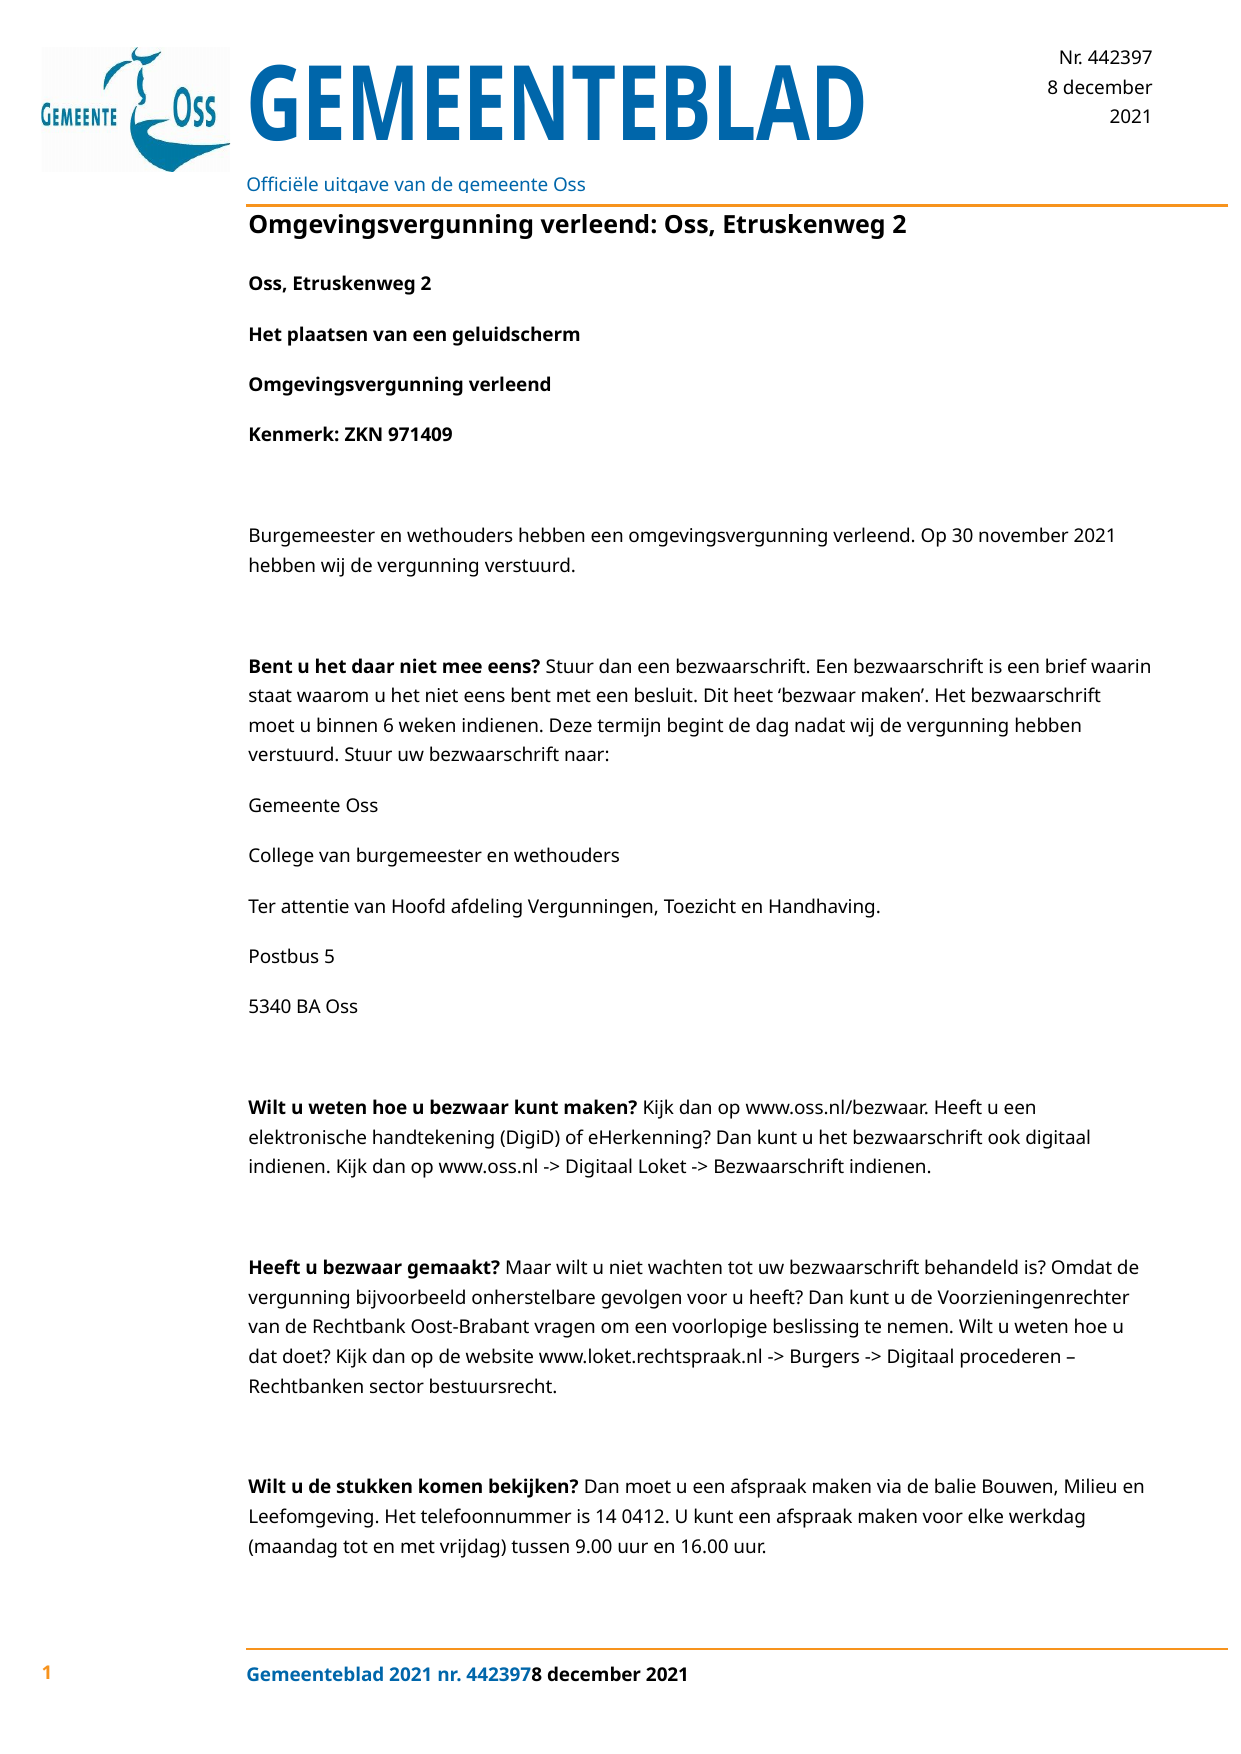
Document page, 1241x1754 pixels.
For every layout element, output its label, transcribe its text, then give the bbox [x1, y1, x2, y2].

picture [41, 47, 231, 172]
text Wilt u weten hoe u bezwaar kunt maken? Kijk dan op www.oss.nl/bezwaar. Heeft u een elektronische handtekening (DigiD) of eHerkenning? Dan kunt u het bezwaarschrift ook digitaal indienen. Kijk dan op www.oss.nl -> Digitaal Loket -> Bezwaarschrift indienen. [248, 1094, 1152, 1179]
text Omgevingsvergunning verleend [248, 371, 1152, 397]
text Kenmerk: ZKN 971409 [248, 422, 1152, 447]
text Wilt u de stukken komen bekijken? Dan moet u een afspraak maken via de balie Bouwen, Milieu en Leefomgeving. Het telefoonnummer is 14 0412. U kunt een afspraak maken voor elke werkdag (maandag tot en met vrijdag) tussen 9.00 uur en 16.00 uur. [248, 1474, 1152, 1558]
text Postbus 5 [248, 943, 1152, 969]
text Heeft u bezwaar gemaakt? Maar wilt u niet wachten tot uw bezwaarschrift behandeld is? Omdat de vergunning bijvoorbeeld onherstelbare gevolgen voor u heeft? Dan kunt u de Voorzieningenrechter van de Rechtbank Oost-Brabant vragen om een voorlopige beslissing te nemen. Wilt u weten hoe u dat doet? Kijk dan op de website www.loket.rechtspraak.nl -> Burgers -> Digitaal procederen – Rechtbanken sector bestuursrecht. [248, 1254, 1152, 1398]
text Burgemeester en wethouders hebben een omgevingsvergunning verleend. Op 30 november 2021 hebben wij de vergunning verstuurd. [248, 522, 1152, 578]
text Omgevingsvergunning verleend: Oss, Etruskenweg 2 [248, 207, 1152, 241]
text 5340 BA Oss [248, 994, 1152, 1019]
text Oss, Etruskenweg 2 [248, 270, 1152, 296]
text Het plaatsen van een geluidscherm [248, 321, 1152, 346]
text Gemeente Oss [248, 792, 1152, 818]
text Ter attentie van Hoofd afdeling Vergunningen, Toezicht en Handhaving. [248, 893, 1152, 918]
text College van burgemeester en wethouders [248, 842, 1152, 868]
text Bent u het daar niet mee eens? Stuur dan een bezwaarschrift. Een bezwaarschrift is een brief waarin staat waarom u het niet eens bent met een besluit. Dit heet ‘bezwaar maken’. Het bezwaarschrift moet u binnen 6 weken indienen. Deze termijn begint de dag nadat wij de vergunning hebben verstuurd. Stuur uw bezwaarschrift naar: [248, 653, 1152, 767]
